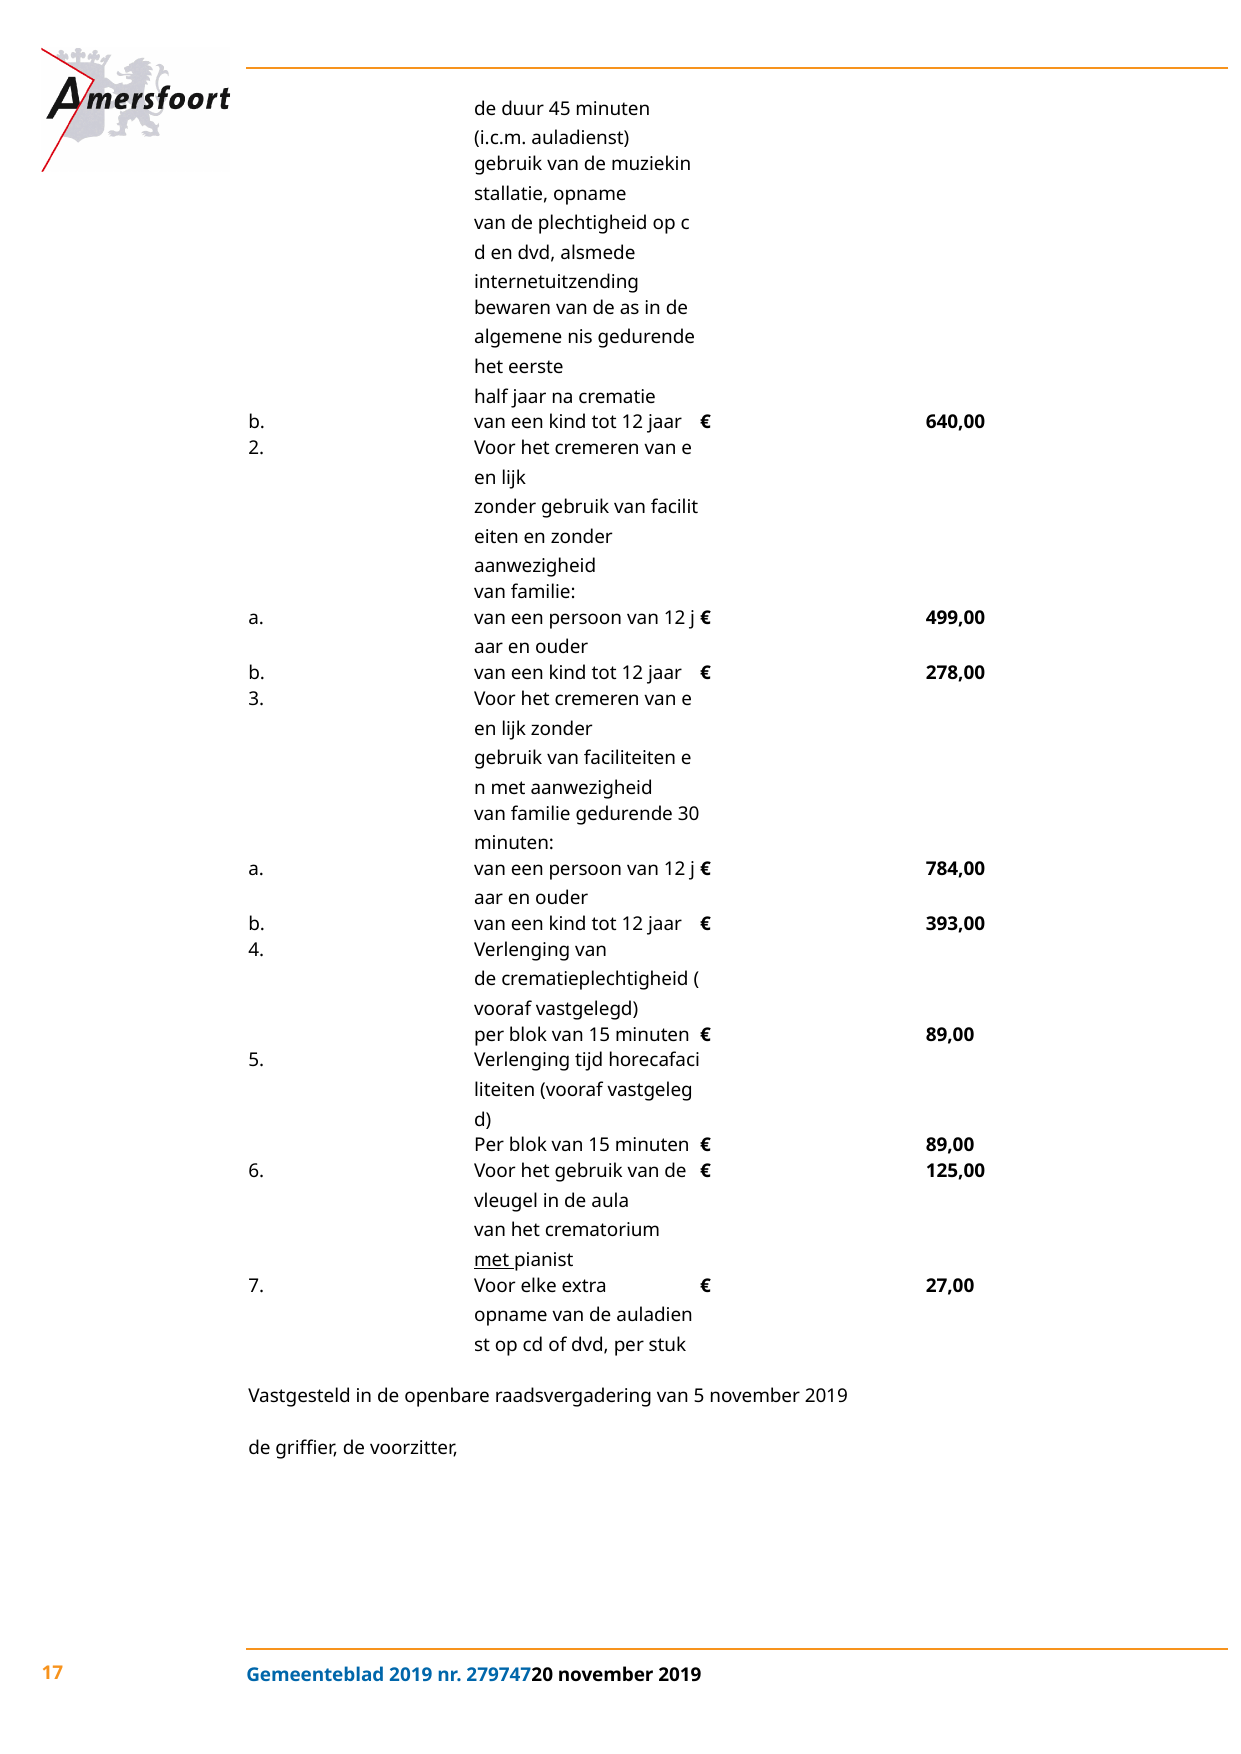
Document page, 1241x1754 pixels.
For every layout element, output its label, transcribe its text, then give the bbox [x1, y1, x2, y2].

picture [41, 47, 231, 172]
table_cell [926, 685, 1152, 800]
table_cell 89,00 [926, 1021, 1152, 1047]
table_cell [926, 150, 1152, 294]
table_cell € [700, 1272, 926, 1357]
table_cell Vastgesteld in de openbare raadsvergadering van 5 november 2019 [248, 1383, 1152, 1408]
table_cell [248, 95, 474, 150]
table_cell b. [248, 910, 474, 936]
table_cell [700, 294, 926, 409]
table_cell van familie: [474, 579, 700, 604]
table_cell [926, 800, 1152, 855]
table_cell Verlenging van de crematieplechtigheid (vooraf vastgelegd) [474, 936, 700, 1021]
table_cell [248, 150, 474, 294]
table_cell 27,00 [926, 1272, 1152, 1357]
table_cell [700, 685, 926, 800]
table_cell [926, 936, 1152, 1021]
table_cell € [700, 660, 926, 685]
table_cell [248, 1132, 474, 1157]
table_cell € [700, 855, 926, 910]
table_cell [248, 1021, 474, 1047]
table_cell van een kind tot 12 jaar [474, 660, 700, 685]
table_cell 89,00 [926, 1132, 1152, 1157]
table_cell € [700, 1132, 926, 1157]
table_cell [700, 1047, 926, 1132]
table_cell 393,00 [926, 910, 1152, 936]
table_cell 640,00 [926, 409, 1152, 434]
table_cell van familie gedurende 30 minuten: [474, 800, 700, 855]
table_cell € [700, 409, 926, 434]
table_cell € [700, 1021, 926, 1047]
table_cell [700, 936, 926, 1021]
table_cell [700, 95, 926, 150]
table_cell 125,00 [926, 1157, 1152, 1272]
table_cell 2. [248, 434, 474, 578]
table_cell Voor elke extra opname van de auladienst op cd of dvd, per stuk [474, 1272, 700, 1357]
table_cell [248, 800, 474, 855]
table_cell [926, 579, 1152, 604]
table_cell van een persoon van 12 jaar en ouder [474, 604, 700, 659]
table_cell de duur 45 minuten (i.c.m. auladienst) [474, 95, 700, 150]
table_cell [248, 1357, 474, 1382]
table_cell 7. [248, 1272, 474, 1357]
table_cell 4. [248, 936, 474, 1021]
table_cell 784,00 [926, 855, 1152, 910]
table_cell [926, 434, 1152, 578]
table_cell 6. [248, 1157, 474, 1272]
table_cell [700, 1357, 926, 1382]
table_cell a. [248, 855, 474, 910]
table_cell [926, 294, 1152, 409]
table_cell [926, 1047, 1152, 1132]
table_cell 5. [248, 1047, 474, 1132]
table_cell van een kind tot 12 jaar [474, 409, 700, 434]
table_cell gebruik van de muziekinstallatie, opname van de plechtigheid op cd en dvd, alsmede internetuitzending [474, 150, 700, 294]
table_cell b. [248, 409, 474, 434]
table_cell [926, 95, 1152, 150]
table_cell de griffier, de voorzitter, [248, 1434, 1152, 1459]
table_cell € [700, 910, 926, 936]
table_cell [700, 800, 926, 855]
table_cell [248, 294, 474, 409]
table_cell [248, 579, 474, 604]
table_cell Per blok van 15 minuten [474, 1132, 700, 1157]
table_cell [926, 1357, 1152, 1382]
table_cell Voor het cremeren van een lijk zonder gebruik van faciliteiten en met aanwezigheid [474, 685, 700, 800]
table_cell Voor het gebruik van de vleugel in de aula van het crematorium met pianist [474, 1157, 700, 1272]
table_cell a. [248, 604, 474, 659]
table_cell b. [248, 660, 474, 685]
table_cell bewaren van de as in de algemene nis gedurende het eerste half jaar na crematie [474, 294, 700, 409]
table_cell Verlenging tijd horecafaciliteiten (vooraf vastgelegd) [474, 1047, 700, 1132]
table_cell per blok van 15 minuten [474, 1021, 700, 1047]
table_cell van een kind tot 12 jaar [474, 910, 700, 936]
table_cell [700, 150, 926, 294]
table_cell Voor het cremeren van een lijk zonder gebruik van faciliteiten en zonder aanwezigheid [474, 434, 700, 578]
table_cell [248, 1408, 1152, 1434]
table_cell 499,00 [926, 604, 1152, 659]
table_cell [700, 434, 926, 578]
table_cell € [700, 1157, 926, 1272]
table_cell [700, 579, 926, 604]
table_cell 278,00 [926, 660, 1152, 685]
table_cell € [700, 604, 926, 659]
table_cell 3. [248, 685, 474, 800]
table_cell van een persoon van 12 jaar en ouder [474, 855, 700, 910]
table_cell [474, 1357, 700, 1382]
